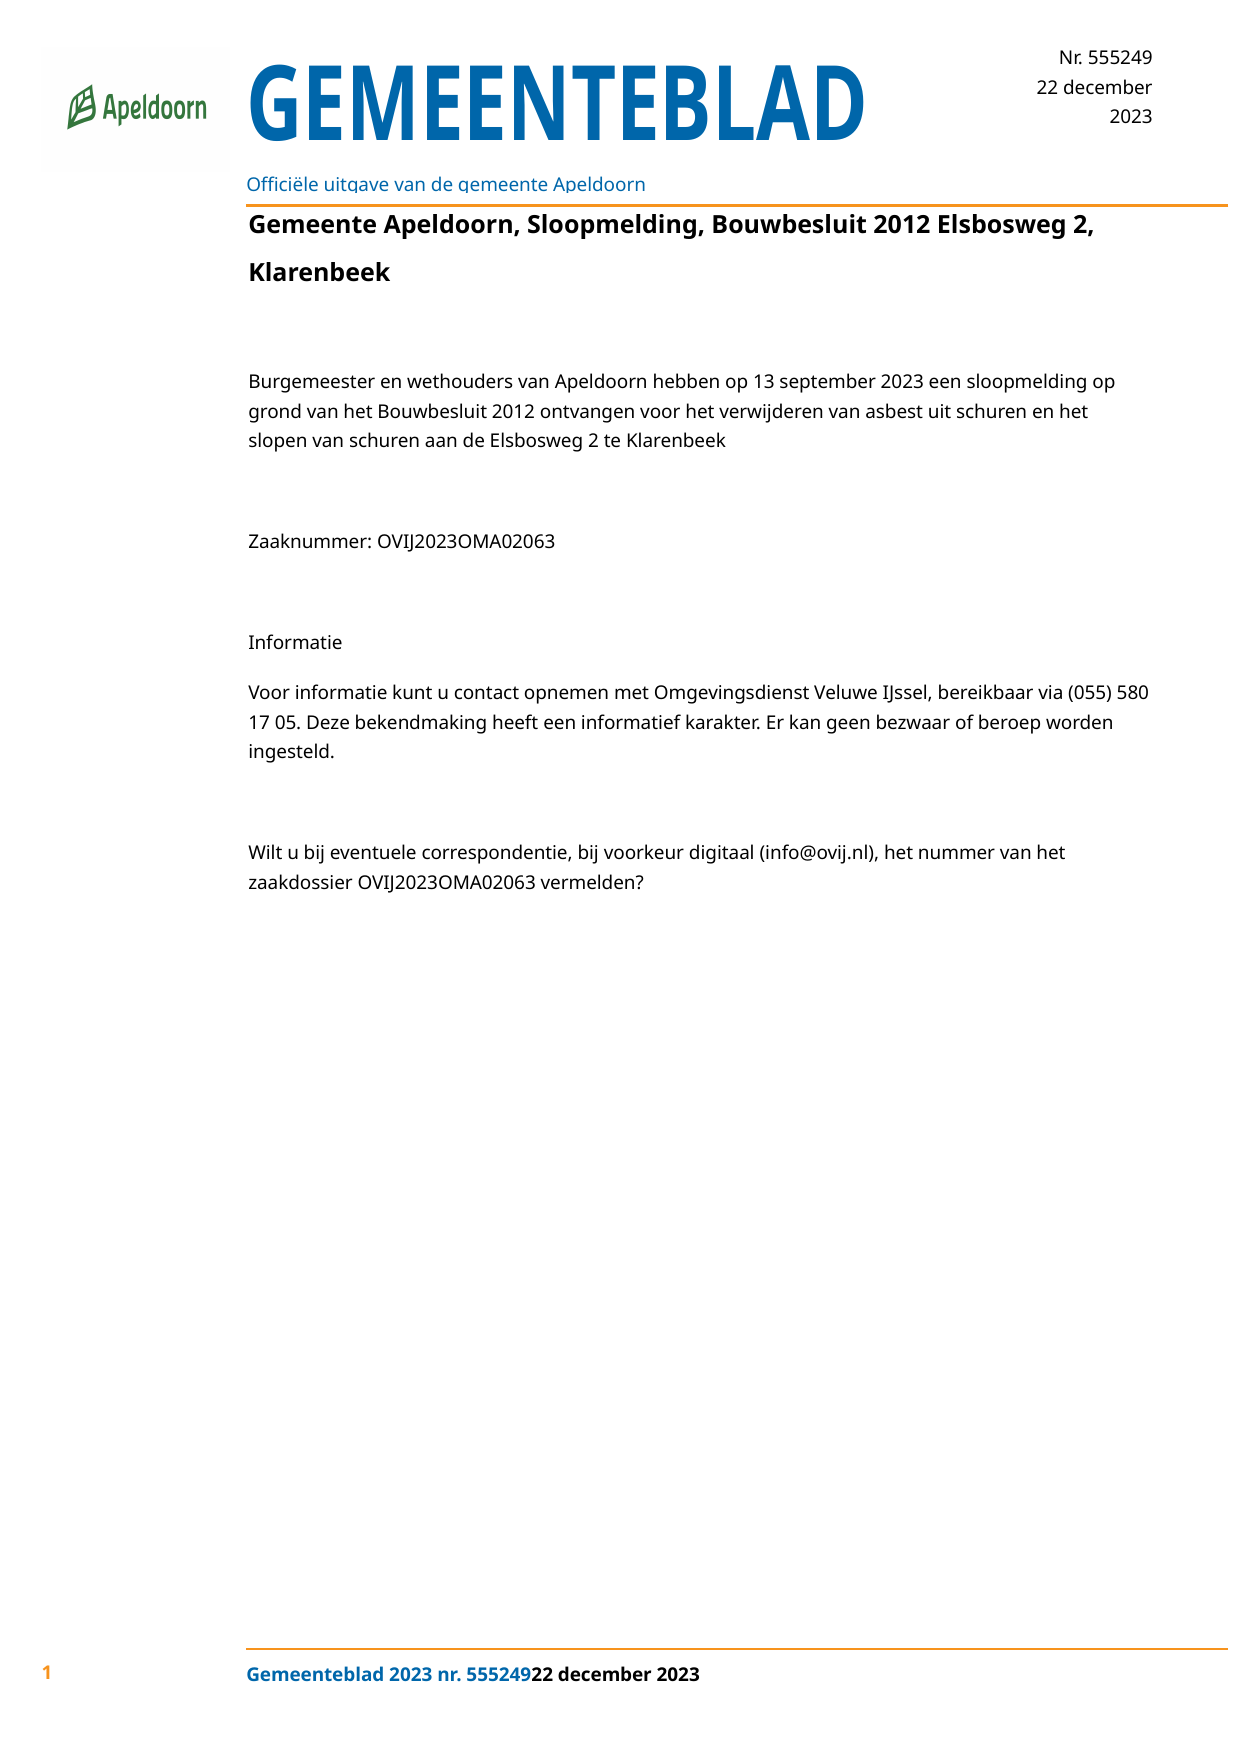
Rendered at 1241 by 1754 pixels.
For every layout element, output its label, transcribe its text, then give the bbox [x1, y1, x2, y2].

text Voor informatie kunt u contact opnemen met Omgevingsdienst Veluwe IJssel, bereikbaar via (055) 580 17 05. Deze bekendmaking heeft een informatief karakter. Er kan geen bezwaar of beroep worden ingesteld. [248, 679, 1152, 764]
text Zaaknummer: OVIJ2023OMA02063 [248, 528, 1152, 554]
picture [41, 47, 231, 172]
text Burgemeester en wethouders van Apeldoorn hebben op 13 september 2023 een sloopmelding op grond van het Bouwbesluit 2012 ontvangen voor het verwijderen van asbest uit schuren en het slopen van schuren aan de Elsbosweg 2 te Klarenbeek [248, 368, 1152, 453]
text Informatie [248, 629, 1152, 655]
text Wilt u bij eventuele correspondentie, bij voorkeur digitaal (info@ovij.nl), het nummer van het zaakdossier OVIJ2023OMA02063 vermelden? [248, 839, 1152, 895]
text Gemeente Apeldoorn, Sloopmelding, Bouwbesluit 2012 Elsbosweg 2, Klarenbeek [248, 207, 1152, 288]
